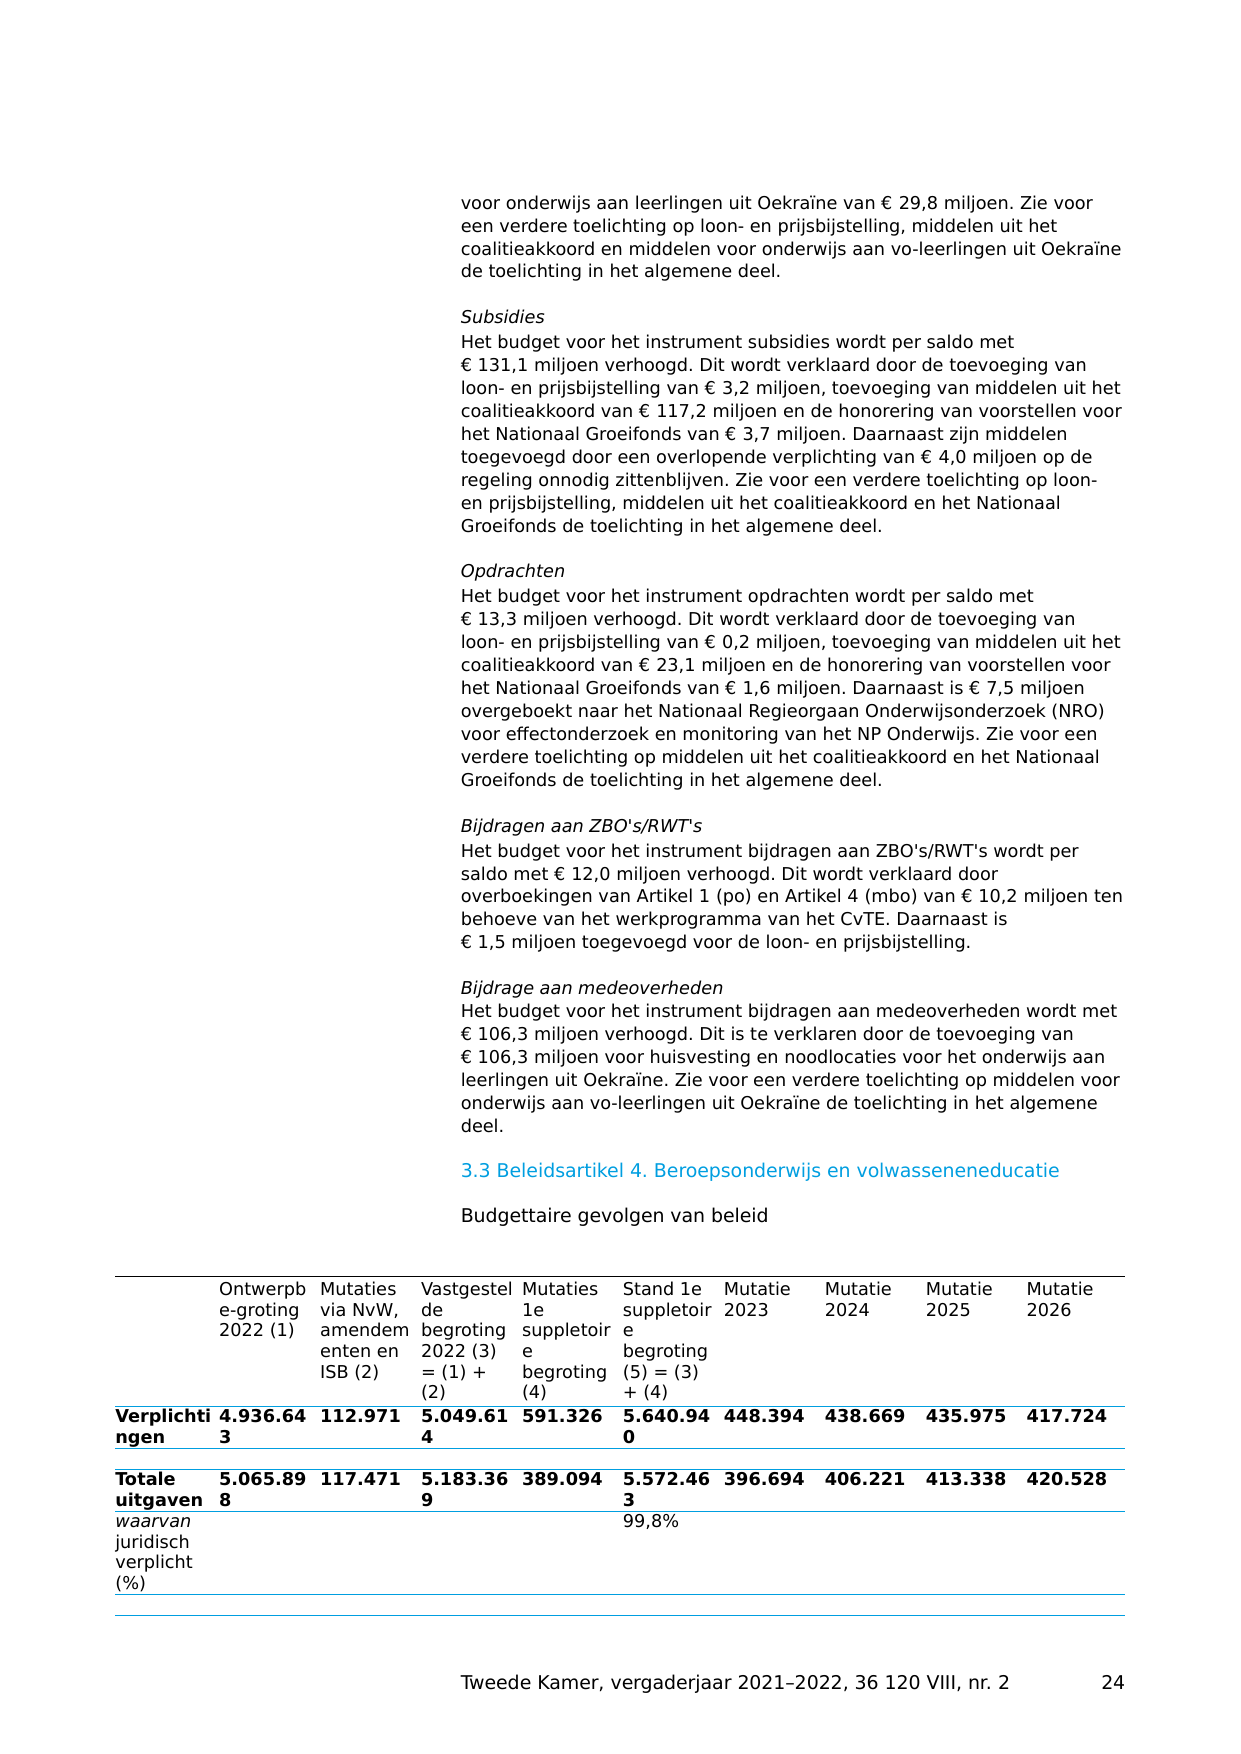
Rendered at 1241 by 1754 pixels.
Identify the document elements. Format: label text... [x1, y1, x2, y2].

text Opdrachten [461, 559, 1125, 582]
table_header Tabel 14 Budgettaire gevolgen van beleid art. 4 (Eerste suppletoire begroting) (bedragen x € 1.000) [115, 1251, 1125, 1276]
table_cell [418, 1595, 519, 1615]
table_cell [721, 1595, 822, 1615]
table_cell [519, 1595, 620, 1615]
table_cell 99,8% [620, 1512, 721, 1593]
table_cell [721, 1512, 822, 1593]
table_cell 5.640.940 [620, 1407, 721, 1448]
table_cell Ontwerpbe-groting 2022 (1) [216, 1277, 317, 1406]
table_cell [317, 1595, 418, 1615]
table_cell [1024, 1512, 1125, 1593]
table_cell 406.221 [822, 1470, 923, 1511]
text Subsidies [461, 305, 1125, 328]
text Het budget voor het instrument bijdragen aan ZBO's/RWT's wordt per saldo met € 12,0 miljoen verhoogd. Dit wordt verklaard door overboekingen van Artikel 1 (po) en Artikel 4 (mbo) van € 10,2 miljoen ten behoeve van het werkprogramma van het CvTE. Daarnaast is € 1,5 miljoen toegevoegd voor de loon- en prijsbijstelling. [461, 839, 1125, 953]
table_cell [216, 1449, 317, 1469]
table_cell [216, 1512, 317, 1593]
table_cell 438.669 [822, 1407, 923, 1448]
table_cell Mutatie 2023 [721, 1277, 822, 1406]
text Bijdragen aan ZBO's/RWT's [461, 814, 1125, 837]
table_cell [115, 1595, 216, 1615]
table_cell 117.471 [317, 1470, 418, 1511]
text Bijdrage aan medeoverheden Het budget voor het instrument bijdragen aan medeoverheden wordt met € 106,3 miljoen verhoogd. Dit is te verklaren door de toevoeging van € 106,3 miljoen voor huisvesting en noodlocaties voor het onderwijs aan leerlingen uit Oekraïne. Zie voor een verdere toelichting op middelen voor onderwijs aan vo-leerlingen uit Oekraïne de toelichting in het algemene deel. [461, 976, 1125, 1137]
table_cell [519, 1449, 620, 1469]
table_cell [317, 1449, 418, 1469]
table_cell [317, 1512, 418, 1593]
table_cell [216, 1595, 317, 1615]
table_cell Mutatie 2025 [923, 1277, 1023, 1406]
table_cell [115, 1449, 216, 1469]
table_cell 112.971 [317, 1407, 418, 1448]
table_cell [923, 1449, 1023, 1469]
table_cell [822, 1595, 923, 1615]
table_cell Verplichtingen [115, 1407, 216, 1448]
table_cell [1024, 1449, 1125, 1469]
table_cell Stand 1e suppletoire begroting (5) = (3) + (4) [620, 1277, 721, 1406]
table_cell 5.049.614 [418, 1407, 519, 1448]
table_cell [418, 1449, 519, 1469]
table_cell [620, 1449, 721, 1469]
table_cell Mutaties via NvW, amendementen en ISB (2) [317, 1277, 418, 1406]
table_cell 413.338 [923, 1470, 1023, 1511]
table_cell [418, 1512, 519, 1593]
table_cell 435.975 [923, 1407, 1023, 1448]
table_cell [822, 1449, 923, 1469]
table_cell 417.724 [1024, 1407, 1125, 1448]
text voor onderwijs aan leerlingen uit Oekraïne van € 29,8 miljoen. Zie voor een verdere toelichting op loon- en prijsbijstelling, middelen uit het coalitieakkoord en middelen voor onderwijs aan vo-leerlingen uit Oekraïne de toelichting in het algemene deel. [461, 191, 1125, 282]
table_cell [620, 1595, 721, 1615]
table_cell 5.183.369 [418, 1470, 519, 1511]
table_cell Mutaties 1e suppletoire begroting (4) [519, 1277, 620, 1406]
table_cell waarvan juridisch verplicht (%) [115, 1512, 216, 1593]
text Het budget voor het instrument subsidies wordt per saldo met € 131,1 miljoen verhoogd. Dit wordt verklaard door de toevoeging van loon- en prijsbijstelling van € 3,2 miljoen, toevoeging van middelen uit het coalitieakkoord van € 117,2 miljoen en de honorering van voorstellen voor het Nationaal Groeifonds van € 3,7 miljoen. Daarnaast zijn middelen toegevoegd door een overlopende verplichting van € 4,0 miljoen op de regeling onnodig zittenblijven. Zie voor een verdere toelichting op loon- en prijsbijstelling, middelen uit het coalitieakkoord en het Nationaal Groeifonds de toelichting in het algemene deel. [461, 330, 1125, 537]
title 3.3 Beleidsartikel 4. Beroepsonderwijs en volwasseneneducatie [461, 1159, 1125, 1181]
table_cell Mutatie 2026 [1024, 1277, 1125, 1406]
table_cell 389.094 [519, 1470, 620, 1511]
text Het budget voor het instrument opdrachten wordt per saldo met € 13,3 miljoen verhoogd. Dit wordt verklaard door de toevoeging van loon- en prijsbijstelling van € 0,2 miljoen, toevoeging van middelen uit het coalitieakkoord van € 23,1 miljoen en de honorering van voorstellen voor het Nationaal Groeifonds van € 1,6 miljoen. Daarnaast is € 7,5 miljoen overgeboekt naar het Nationaal Regieorgaan Onderwijsonderzoek (NRO) voor effectonderzoek en monitoring van het NP Onderwijs. Zie voor een verdere toelichting op middelen uit het coalitieakkoord en het Nationaal Groeifonds de toelichting in het algemene deel. [461, 584, 1125, 791]
table_cell Mutatie 2024 [822, 1277, 923, 1406]
table_cell 420.528 [1024, 1470, 1125, 1511]
table_cell [923, 1512, 1023, 1593]
table_cell [115, 1277, 216, 1406]
table_cell 5.572.463 [620, 1470, 721, 1511]
table_cell [822, 1512, 923, 1593]
table_cell [721, 1449, 822, 1469]
table_cell [923, 1595, 1023, 1615]
title Budgettaire gevolgen van beleid [461, 1205, 1125, 1227]
table_cell 4.936.643 [216, 1407, 317, 1448]
table_cell Totale uitgaven [115, 1470, 216, 1511]
table_cell 448.394 [721, 1407, 822, 1448]
table_cell 5.065.898 [216, 1470, 317, 1511]
table_cell Vastgestelde begroting 2022 (3) = (1) + (2) [418, 1277, 519, 1406]
table_cell 396.694 [721, 1470, 822, 1511]
table_cell [519, 1512, 620, 1593]
table_cell 591.326 [519, 1407, 620, 1448]
table_cell [1024, 1595, 1125, 1615]
